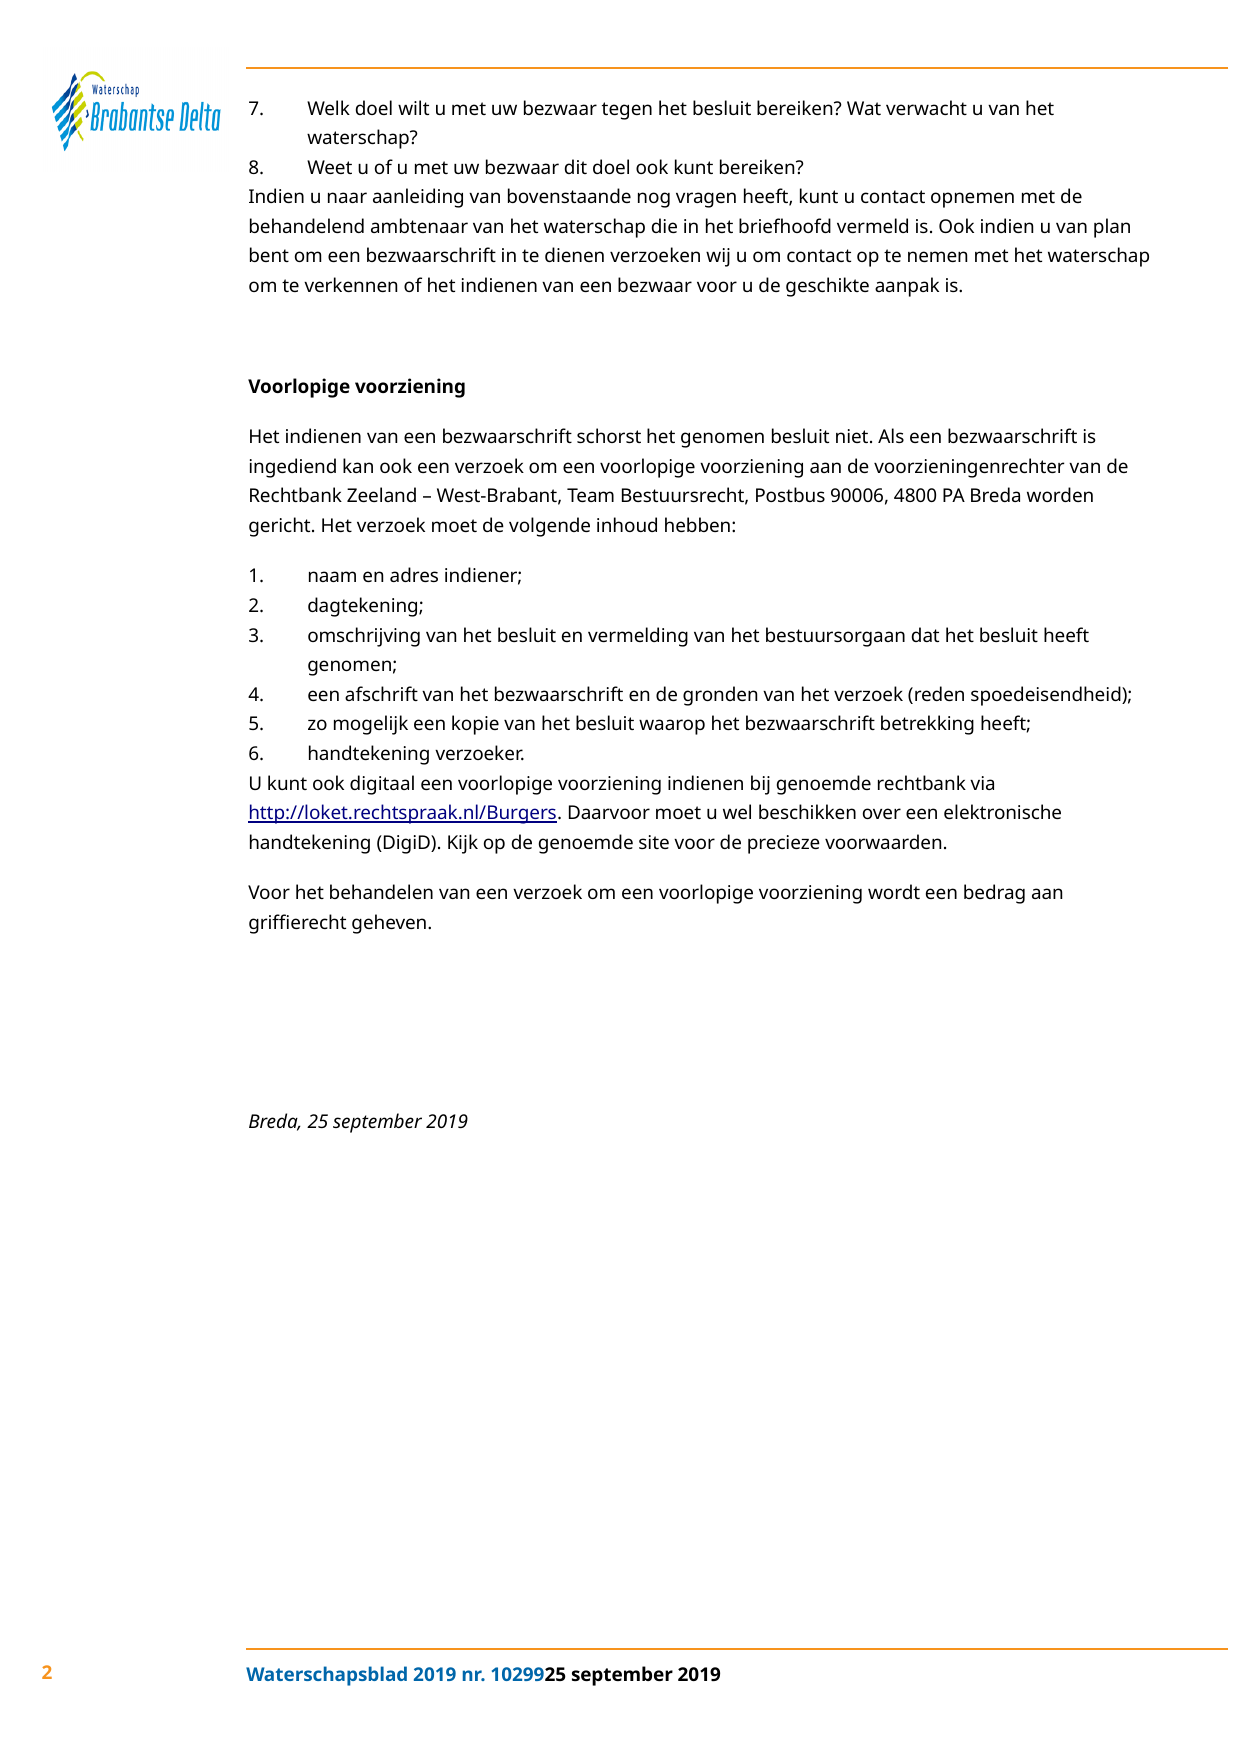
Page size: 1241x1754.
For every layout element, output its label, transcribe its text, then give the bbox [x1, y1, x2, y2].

list naam en adres indiener; [248, 563, 1152, 588]
text Indien u naar aanleiding van bovenstaande nog vragen heeft, kunt u contact opnemen met de behandelend ambtenaar van het waterschap die in het briefhoofd vermeld is. Ook indien u van plan bent om een bezwaarschrift in te dienen verzoeken wij u om contact op te nemen met het waterschap om te verkennen of het indienen van een bezwaar voor u de geschikte aanpak is. [248, 183, 1152, 298]
list Welk doel wilt u met uw bezwaar tegen het besluit bereiken? Wat verwacht u van het waterschap? [248, 95, 1152, 150]
list zo mogelijk een kopie van het besluit waarop het bezwaarschrift betrekking heeft; [248, 711, 1152, 736]
text U kunt ook digitaal een voorlopige voorziening indienen bij genoemde rechtbank via http://loket.rechtspraak.nl/Burgers. Daarvoor moet u wel beschikken over een elektronische handtekening (DigiD). Kijk op de genoemde site voor de precieze voorwaarden. [248, 770, 1152, 855]
list dagtekening; [248, 592, 1152, 618]
list een afschrift van het bezwaarschrift en de gronden van het verzoek (reden spoedeisendheid); [248, 681, 1152, 707]
text Voor het behandelen van een verzoek om een voorlopige voorziening wordt een bedrag aan griffierecht geheven. [248, 879, 1152, 935]
list Weet u of u met uw bezwaar dit doel ook kunt bereiken? [248, 154, 1152, 180]
text Voorlopige voorziening [248, 373, 1152, 399]
text Het indienen van een bezwaarschrift schorst het genomen besluit niet. Als een bezwaarschrift is ingediend kan ook een verzoek om een voorlopige voorziening aan de voorzieningenrechter van de Rechtbank Zeeland – West-Brabant, Team Bestuursrecht, Postbus 90006, 4800 PA Breda worden gericht. Het verzoek moet de volgende inhoud hebben: [248, 423, 1152, 538]
text Breda, 25 september 2019 [248, 1108, 1152, 1134]
list handtekening verzoeker. [248, 740, 1152, 766]
list omschrijving van het besluit en vermelding van het bestuursorgaan dat het besluit heeft genomen; [248, 622, 1152, 677]
picture [41, 47, 231, 172]
